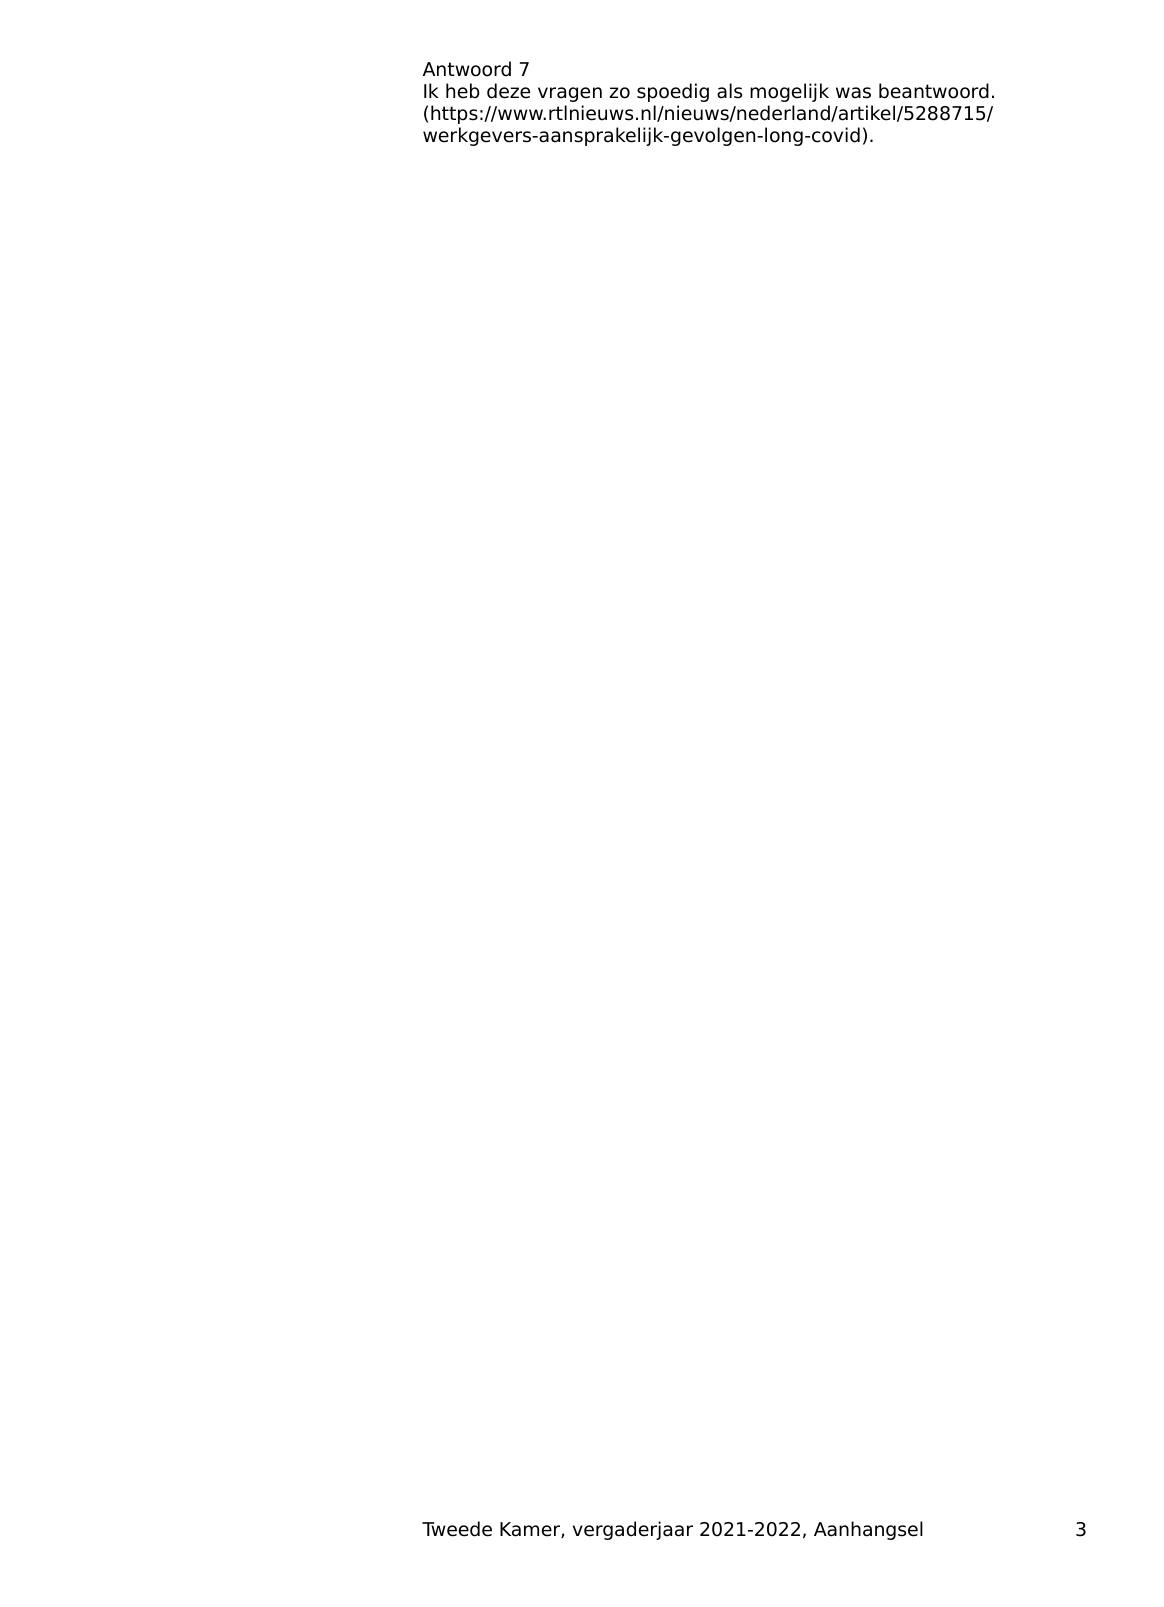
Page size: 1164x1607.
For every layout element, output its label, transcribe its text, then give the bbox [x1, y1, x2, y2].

text (https://www.rtlnieuws.nl/nieuws/nederland/artikel/5288715/werkgevers-aansprakelijk-gevolgen-long-covid). [422, 103, 1087, 147]
text Ik heb deze vragen zo spoedig als mogelijk was beantwoord. [422, 81, 1087, 103]
text Antwoord 7 [422, 59, 1087, 81]
